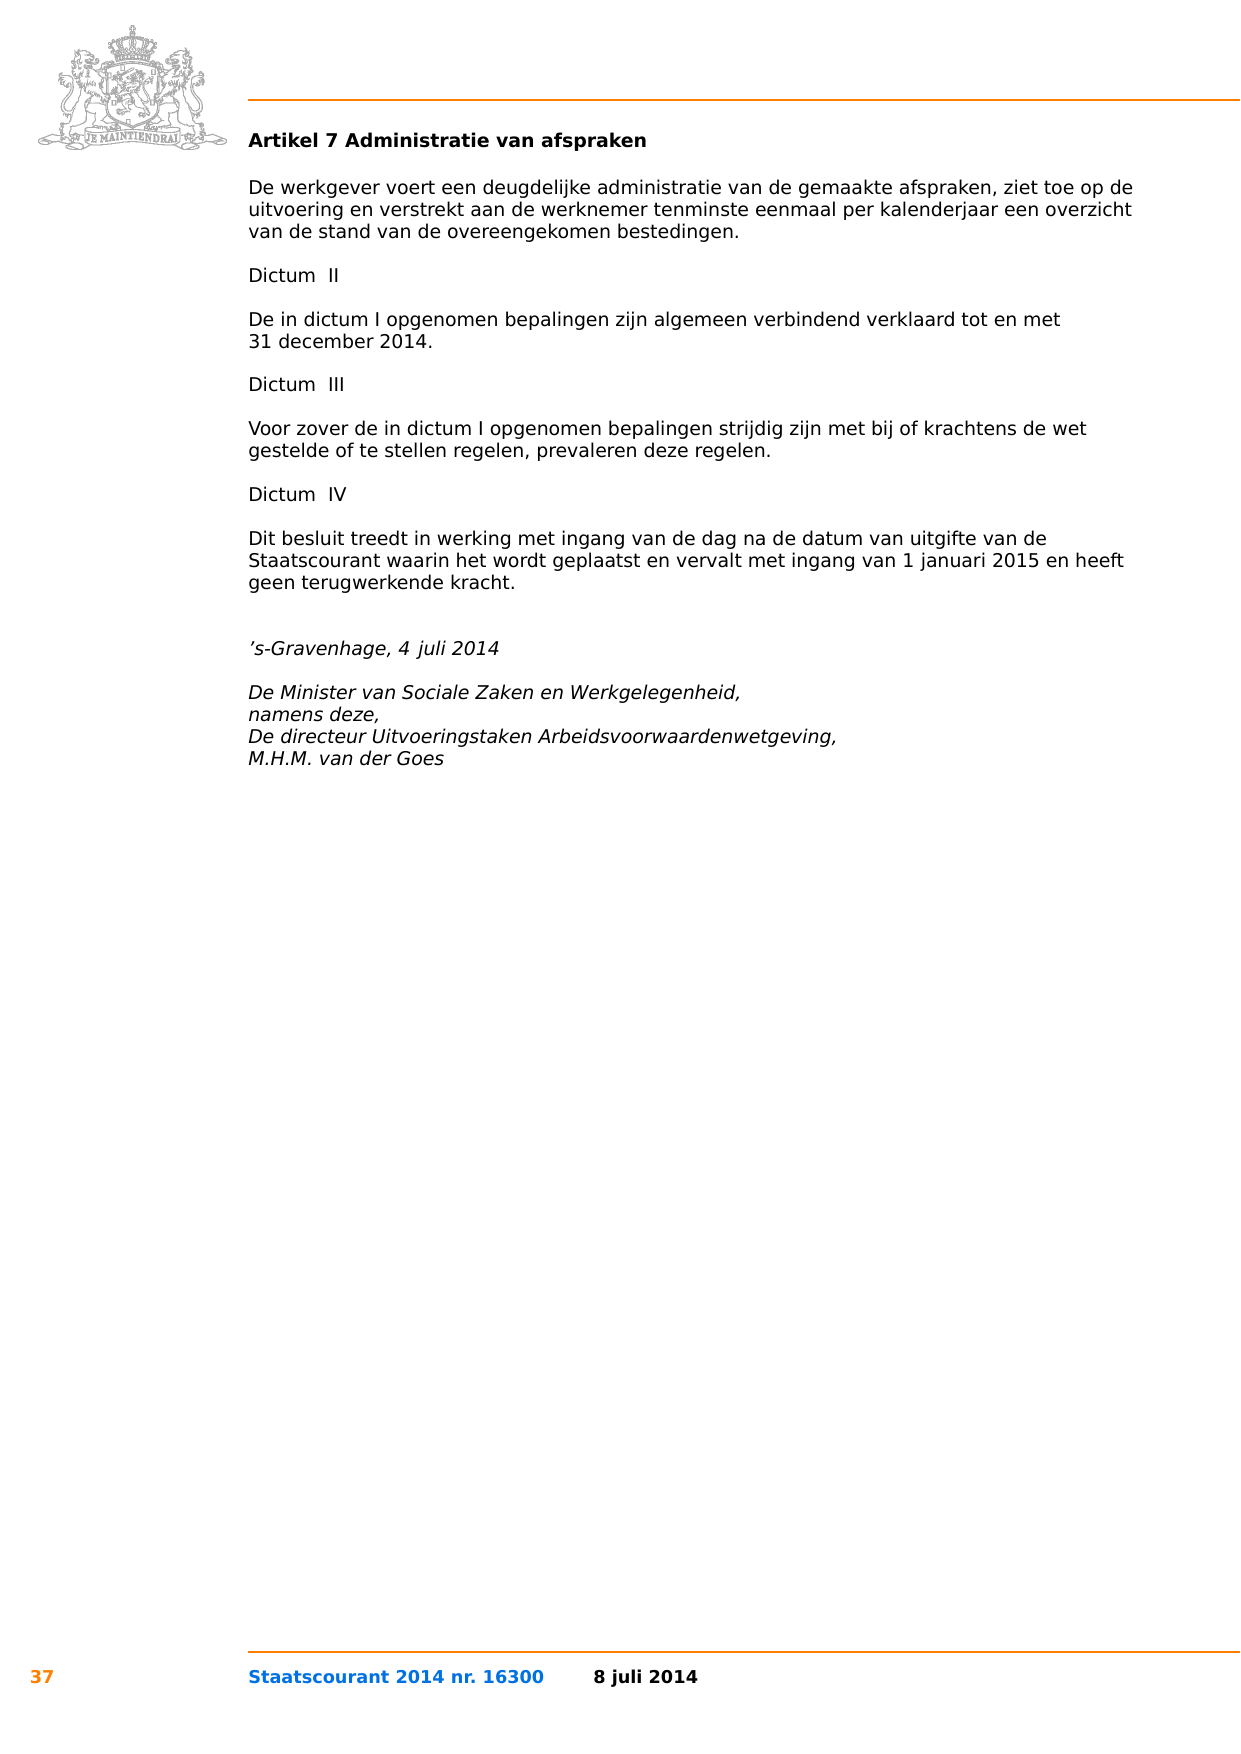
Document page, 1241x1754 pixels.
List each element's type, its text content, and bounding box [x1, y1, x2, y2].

text ’s-Gravenhage, 4 juli 2014 [248, 638, 1163, 660]
text Voor zover de in dictum I opgenomen bepalingen strijdig zijn met bij of krachtens de wet gestelde of te stellen regelen, prevaleren deze regelen. [248, 418, 1163, 462]
text Dit besluit treedt in werking met ingang van de dag na de datum van uitgifte van de Staatscourant waarin het wordt geplaatst en vervalt met ingang van 1 januari 2015 en heeft geen terugwerkende kracht. [248, 528, 1163, 594]
text Dictum III [248, 374, 1163, 396]
text De werkgever voert een deugdelijke administratie van de gemaakte afspraken, ziet toe op de uitvoering en verstrekt aan de werknemer tenminste eenmaal per kalenderjaar een overzicht van de stand van de overeengekomen bestedingen. [248, 177, 1163, 243]
text Dictum IV [248, 484, 1163, 506]
text De Minister van Sociale Zaken en Werkgelegenheid, namens deze, De directeur Uitvoeringstaken Arbeidsvoorwaardenwetgeving, M.H.M. van der Goes [248, 682, 1163, 769]
subtitle Artikel 7 Administratie van afspraken [248, 130, 1163, 152]
picture [38, 25, 227, 150]
text De in dictum I opgenomen bepalingen zijn algemeen verbindend verklaard tot en met 31 december 2014. [248, 308, 1163, 352]
text Dictum II [248, 265, 1163, 287]
